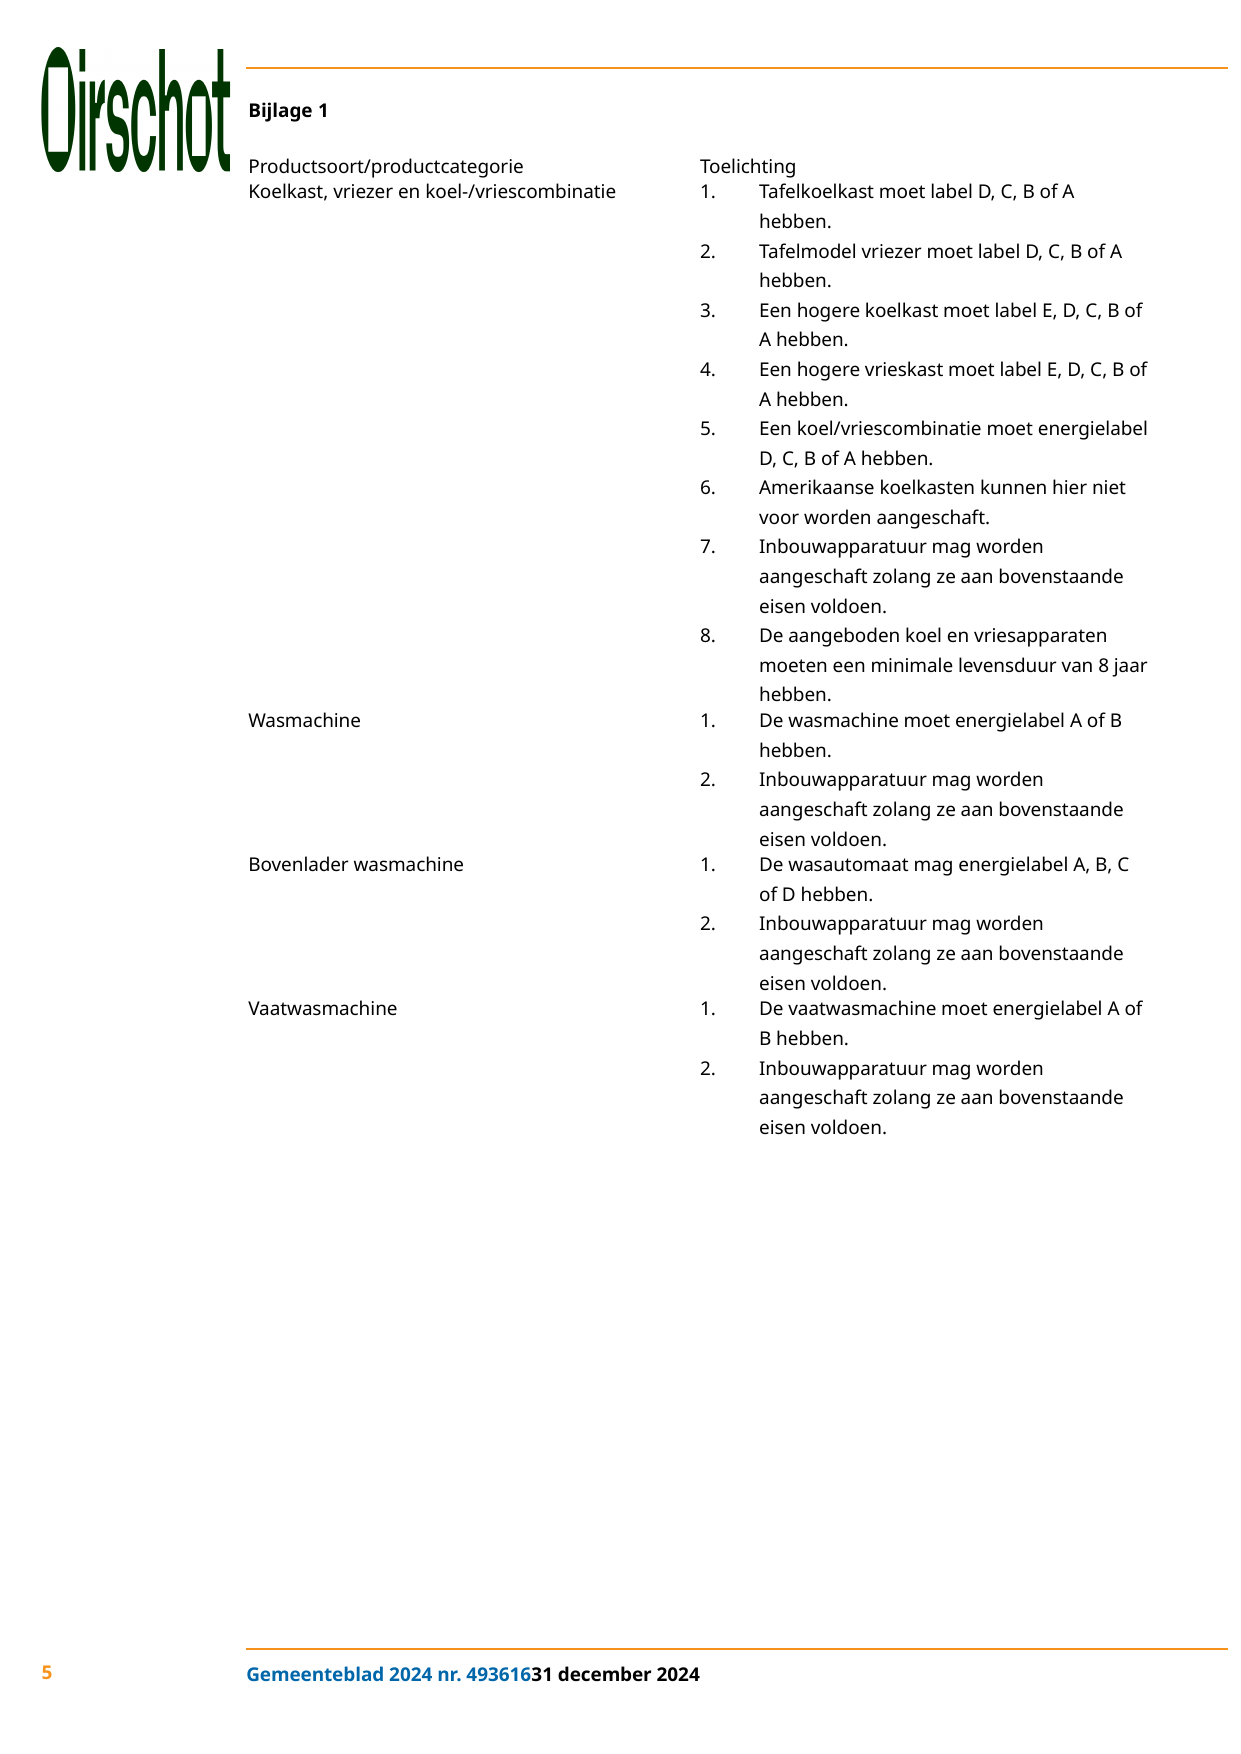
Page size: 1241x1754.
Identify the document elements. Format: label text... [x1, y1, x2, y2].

table_cell Vaatwasmachine [248, 996, 700, 1139]
table_header Toelichting [700, 153, 1152, 179]
table_cell De wasautomaat mag energielabel A, B, C of D hebben. Inbouwapparatuur mag worden aangeschaft zolang ze aan bovenstaande eisen voldoen. [700, 851, 1152, 996]
table_header Productsoort/productcategorie [248, 153, 700, 179]
table_cell De wasmachine moet energielabel A of B hebben. Inbouwapparatuur mag worden aangeschaft zolang ze aan bovenstaande eisen voldoen. [700, 708, 1152, 851]
table_cell Koelkast, vriezer en koel-/vriescombinatie [248, 179, 700, 707]
picture [41, 47, 231, 172]
table_cell Wasmachine [248, 708, 700, 851]
table_cell De vaatwasmachine moet energielabel A of B hebben. Inbouwapparatuur mag worden aangeschaft zolang ze aan bovenstaande eisen voldoen. [700, 996, 1152, 1139]
table_cell Bovenlader wasmachine [248, 851, 700, 996]
table_cell Tafelkoelkast moet label D, C, B of A hebben. Tafelmodel vriezer moet label D, C, B of A hebben. Een hogere koelkast moet label E, D, C, B of A hebben. Een hogere vrieskast moet label E, D, C, B of A hebben. Een koel/vriescombinatie moet energielabel D, C, B of A hebben. Amerikaanse koelkasten kunnen hier niet voor worden aangeschaft. Inbouwapparatuur mag worden aangeschaft zolang ze aan bovenstaande eisen voldoen. De aangeboden koel en vriesapparaten moeten een minimale levensduur van 8 jaar hebben. [700, 179, 1152, 707]
text Bijlage 1 [248, 95, 1152, 123]
